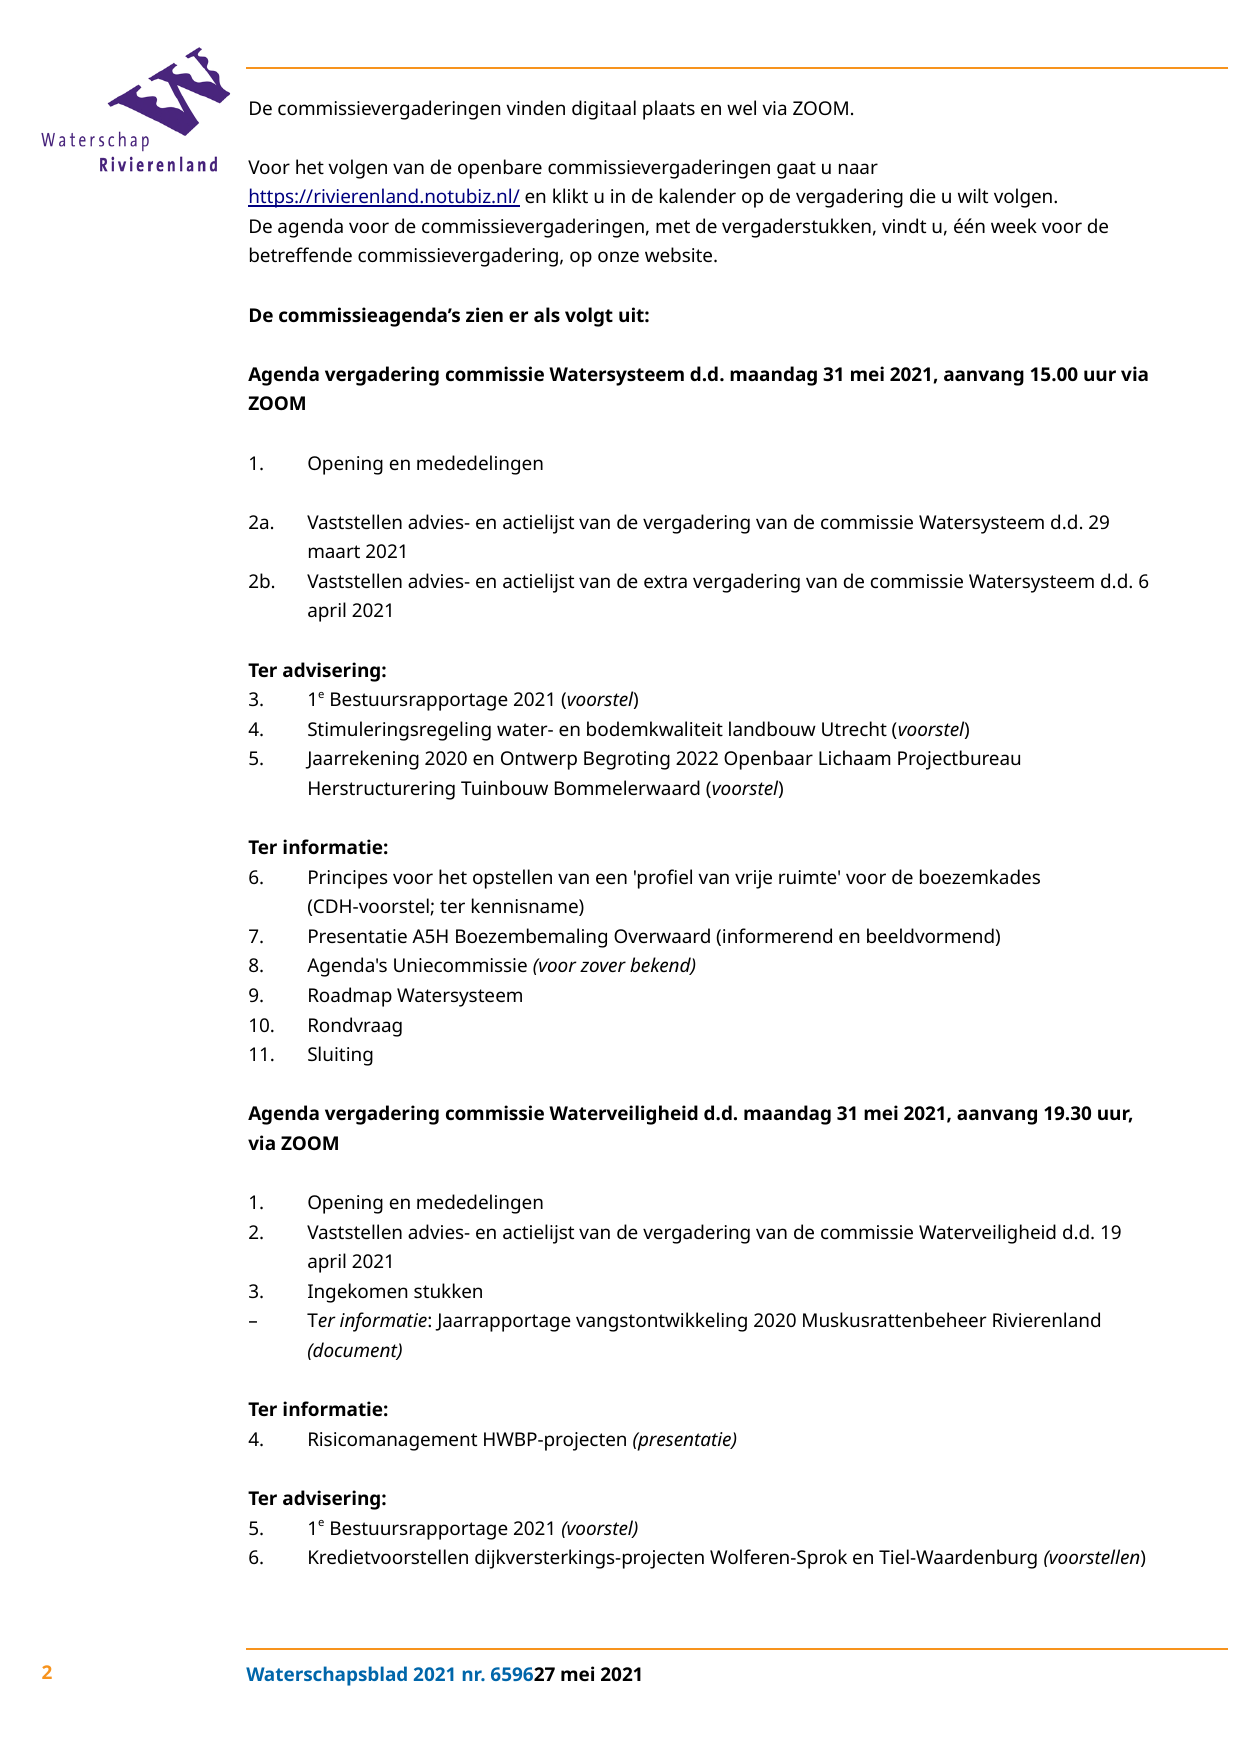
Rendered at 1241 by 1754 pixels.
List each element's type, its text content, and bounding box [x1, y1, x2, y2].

list Kredietvoorstellen dijkversterkings-projecten Wolferen-Sprok en Tiel-Waardenburg (voorstellen) [248, 1544, 1152, 1570]
list Jaarrekening 2020 en Ontwerp Begroting 2022 Openbaar Lichaam Projectbureau Herstructurering Tuinbouw Bommelerwaard (voorstel) [248, 746, 1152, 801]
text Ter informatie: [248, 834, 1152, 860]
list Principes voor het opstellen van een 'profiel van vrije ruimte' voor de boezemkades (CDH‑voorstel; ter kennisname) [248, 864, 1152, 919]
text Agenda vergadering commissie Watersysteem d.d. maandag 31 mei 2021, aanvang 15.00 uur via ZOOM [248, 361, 1152, 416]
text Ter advisering: [248, 1485, 1152, 1511]
text Ter informatie: [248, 1396, 1152, 1422]
list Agenda's Uniecommissie (voor zover bekend) [248, 953, 1152, 978]
list Rondvraag [248, 1012, 1152, 1038]
text Voor het volgen van de openbare commissievergaderingen gaat u naar https://rivierenland.notubiz.nl/ en klikt u in de kalender op de vergadering die u wilt volgen. [248, 154, 1152, 209]
list Opening en mededelingen [248, 450, 1152, 476]
text Ter advisering: [248, 657, 1152, 683]
list Vaststellen advies- en actielijst van de vergadering van de commissie Watersysteem d.d. 29 maart 2021 [248, 509, 1152, 564]
list Sluiting [248, 1041, 1152, 1067]
list Vaststellen advies- en actielijst van de extra vergadering van de commissie Watersysteem d.d. 6 april 2021 [248, 568, 1152, 623]
text De agenda voor de commissievergaderingen, met de vergaderstukken, vindt u, één week voor de betreffende commissievergadering, op onze website. [248, 213, 1152, 268]
list Ter informatie: Jaarrapportage vangstontwikkeling 2020 Muskusrattenbeheer Rivierenland (document) [248, 1308, 1152, 1363]
picture [41, 47, 231, 172]
list Opening en mededelingen [248, 1189, 1152, 1215]
list Vaststellen advies- en actielijst van de vergadering van de commissie Waterveiligheid d.d. 19 april 2021 [248, 1219, 1152, 1274]
list Risicomanagement HWBP-projecten (presentatie) [248, 1426, 1152, 1452]
list Roadmap Watersysteem [248, 982, 1152, 1008]
text Agenda vergadering commissie Waterveiligheid d.d. maandag 31 mei 2021, aanvang 19.30 uur, via ZOOM [248, 1101, 1152, 1156]
list Stimuleringsregeling water- en bodemkwaliteit landbouw Utrecht (voorstel) [248, 716, 1152, 742]
list 1e Bestuursrapportage 2021 (voorstel) [248, 686, 1152, 712]
list Presentatie A5H Boezembemaling Overwaard (informerend en beeldvormend) [248, 923, 1152, 949]
text De commissieagenda’s zien er als volgt uit: [248, 302, 1152, 328]
text De commissievergaderingen vinden digitaal plaats en wel via ZOOM. [248, 95, 1152, 121]
list Ingekomen stukken [248, 1278, 1152, 1304]
list 1e Bestuursrapportage 2021 (voorstel) [248, 1515, 1152, 1541]
